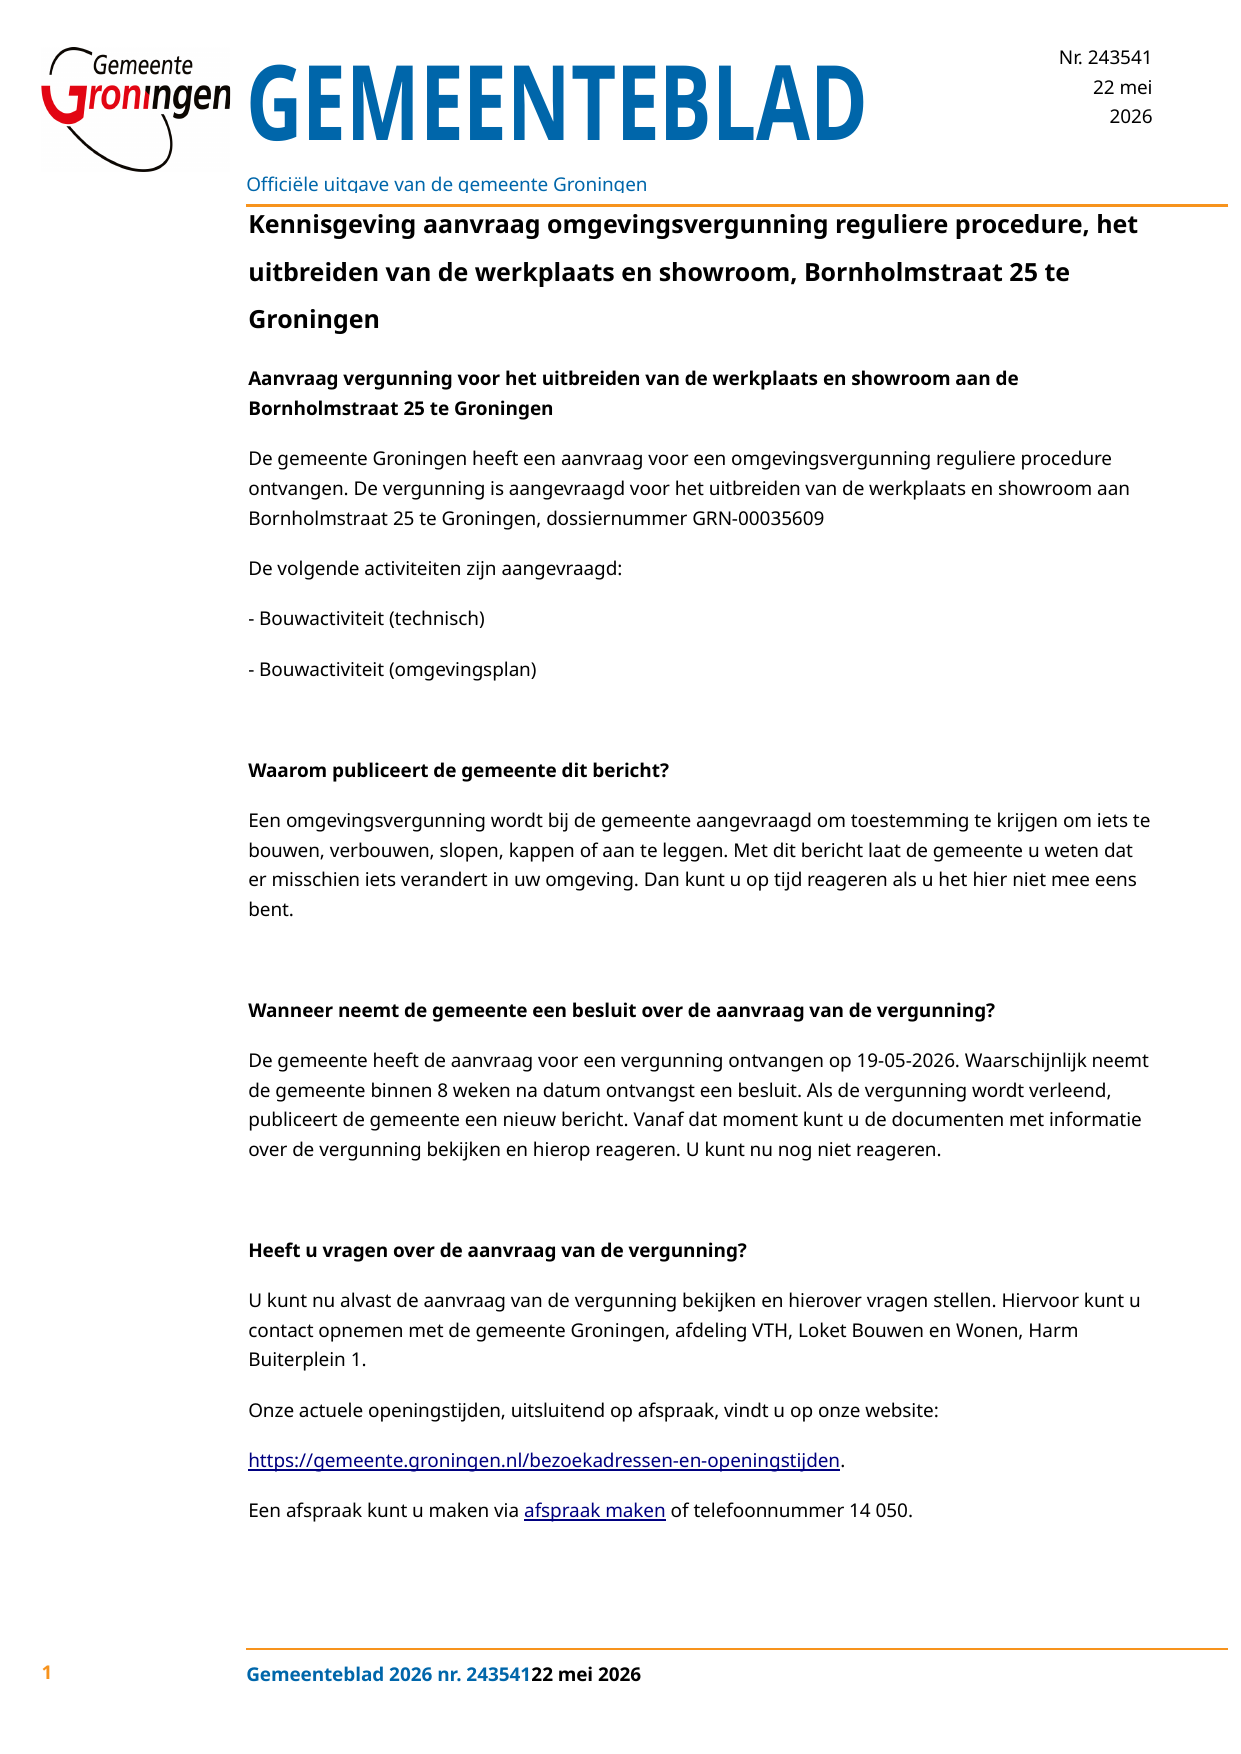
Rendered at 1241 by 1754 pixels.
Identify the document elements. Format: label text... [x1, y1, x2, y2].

text Heeft u vragen over de aanvraag van de vergunning? [248, 1237, 1152, 1262]
text Kennisgeving aanvraag omgevingsvergunning reguliere procedure, het uitbreiden van de werkplaats en showroom, Bornholmstraat 25 te Groningen [248, 207, 1152, 336]
text Aanvraag vergunning voor het uitbreiden van de werkplaats en showroom aan de Bornholmstraat 25 te Groningen [248, 366, 1152, 421]
text - Bouwactiviteit (omgevingsplan) [248, 656, 1152, 682]
text Een afspraak kunt u maken via afspraak maken of telefoonnummer 14 050. [248, 1498, 1152, 1523]
text De gemeente Groningen heeft een aanvraag voor een omgevingsvergunning reguliere procedure ontvangen. De vergunning is aangevraagd voor het uitbreiden van de werkplaats en showroom aan Bornholmstraat 25 te Groningen, dossiernummer GRN-00035609 [248, 446, 1152, 530]
text U kunt nu alvast de aanvraag van de vergunning bekijken en hierover vragen stellen. Hiervoor kunt u contact opnemen met de gemeente Groningen, afdeling VTH, Loket Bouwen en Wonen, Harm Buiterplein 1. [248, 1287, 1152, 1372]
text https://gemeente.groningen.nl/bezoekadressen-en-openingstijden. [248, 1447, 1152, 1473]
picture [41, 47, 231, 172]
text Wanneer neemt de gemeente een besluit over de aanvraag van de vergunning? [248, 997, 1152, 1022]
text De gemeente heeft de aanvraag voor een vergunning ontvangen op 19-05-2026. Waarschijnlijk neemt de gemeente binnen 8 weken na datum ontvangst een besluit. Als de vergunning wordt verleend, publiceert de gemeente een nieuw bericht. Vanaf dat moment kunt u de documenten met informatie over de vergunning bekijken en hierop reageren. U kunt nu nog niet reageren. [248, 1047, 1152, 1162]
text Een omgevingsvergunning wordt bij de gemeente aangevraagd om toestemming te krijgen om iets te bouwen, verbouwen, slopen, kappen of aan te leggen. Met dit bericht laat de gemeente u weten dat er misschien iets verandert in uw omgeving. Dan kunt u op tijd reageren als u het hier niet mee eens bent. [248, 807, 1152, 922]
text De volgende activiteiten zijn aangevraagd: [248, 555, 1152, 581]
text Onze actuele openingstijden, uitsluitend op afspraak, vindt u op onze website: [248, 1397, 1152, 1422]
text - Bouwactiviteit (technisch) [248, 606, 1152, 631]
text Waarom publiceert de gemeente dit bericht? [248, 757, 1152, 782]
